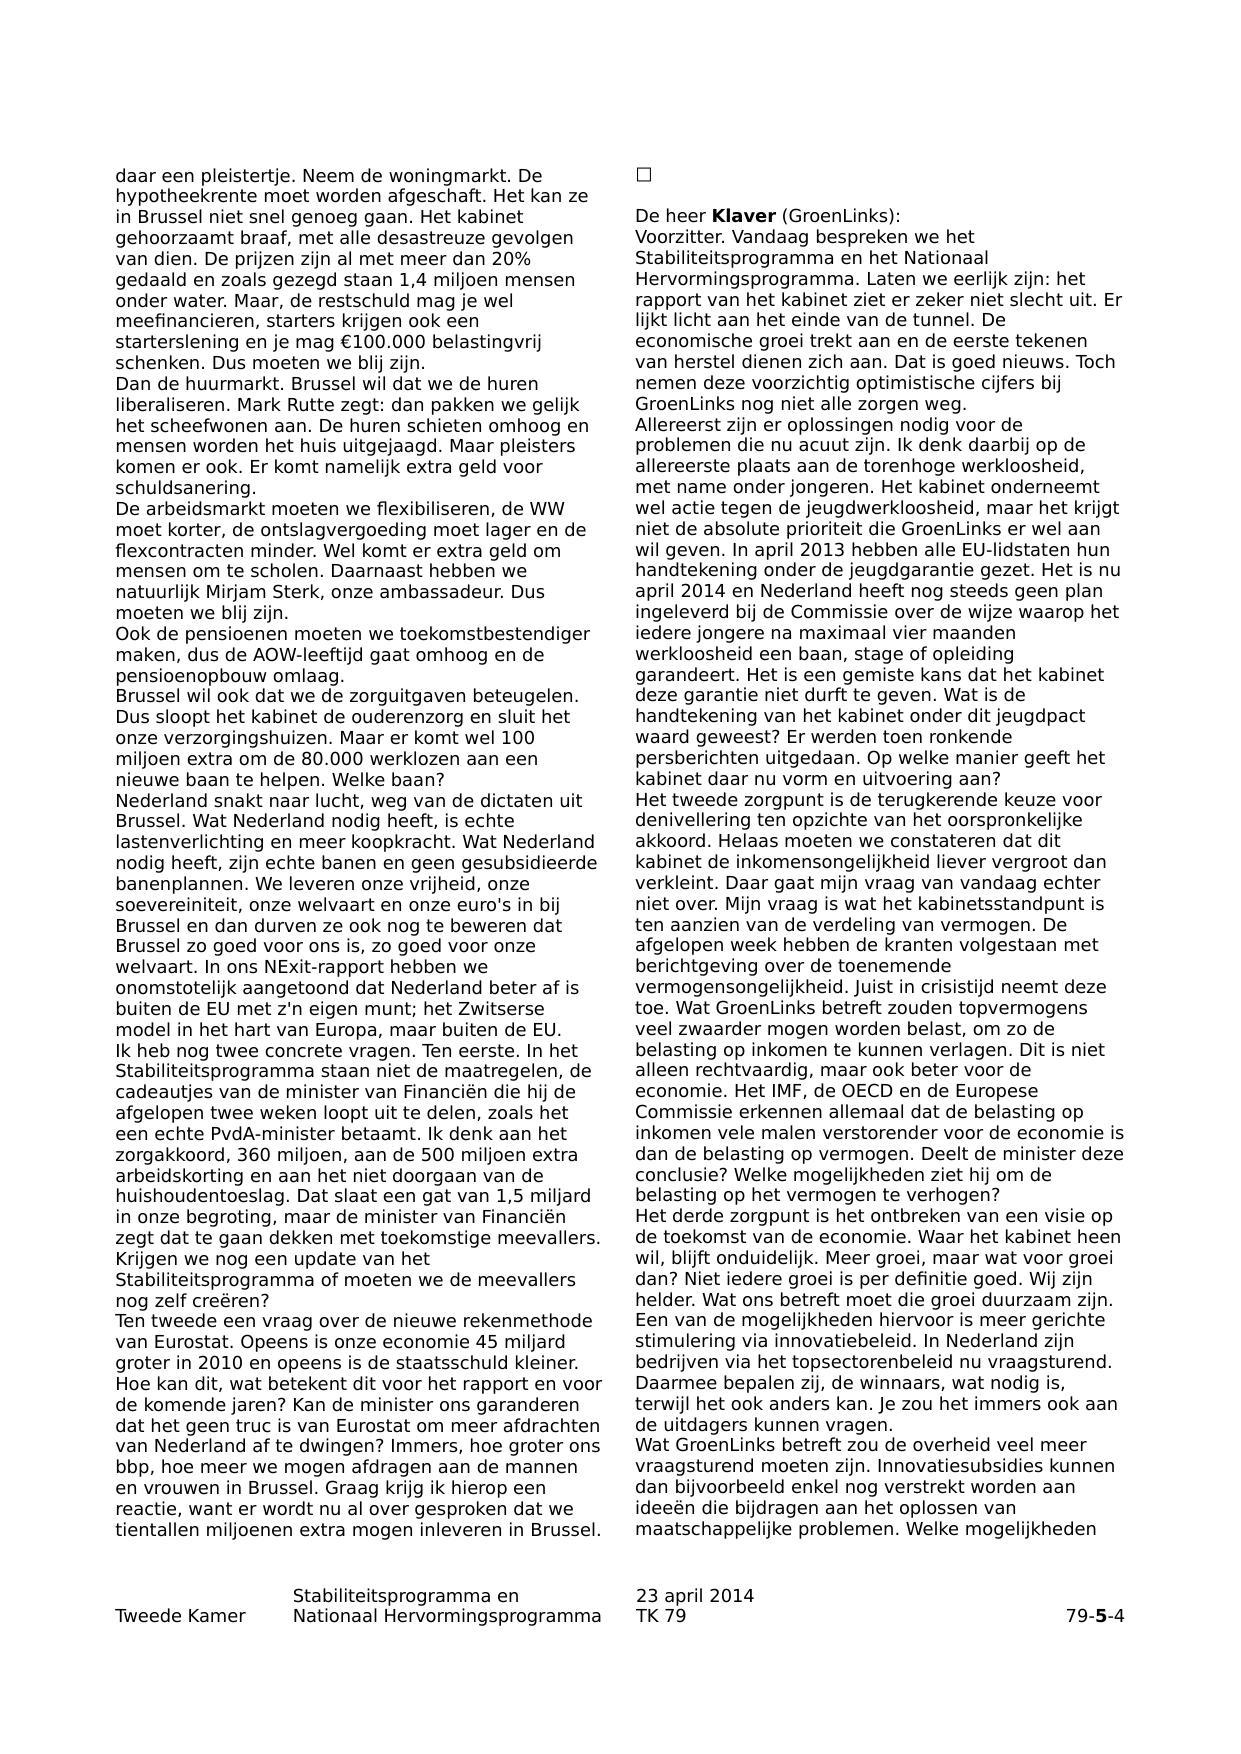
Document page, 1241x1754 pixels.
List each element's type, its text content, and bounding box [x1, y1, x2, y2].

text Ook de pensioenen moeten we toekomstbestendiger maken, dus de AOW-leeftijd gaat omhoog en de pensioenopbouw omlaag. [115, 624, 605, 686]
text Ik heb nog twee concrete vragen. Ten eerste. In het Stabiliteitsprogramma staan niet de maatregelen, de cadeautjes van de minister van Financiën die hij de afgelopen twee weken loopt uit te delen, zoals het een echte PvdA-minister betaamt. Ik denk aan het zorgakkoord, 360 miljoen, aan de 500 miljoen extra arbeidskorting en aan het niet doorgaan van de huishoudentoeslag. Dat slaat een gat van 1,5 miljard in onze begroting, maar de minister van Financiën zegt dat te gaan dekken met toekomstige meevallers. Krijgen we nog een update van het Stabiliteitsprogramma of moeten we de meevallers nog zelf creëren? [115, 1040, 605, 1311]
text Het derde zorgpunt is het ontbreken van een visie op de toekomst van de economie. Waar het kabinet heen wil, blijft onduidelijk. Meer groei, maar wat voor groei dan? Niet iedere groei is per definitie goed. Wij zijn helder. Wat ons betreft moet die groei duurzaam zijn. Een van de mogelijkheden hiervoor is meer gerichte stimulering via innovatiebeleid. In Nederland zijn bedrijven via het topsectorenbeleid nu vraagsturend. Daarmee bepalen zij, de winnaars, wat nodig is, terwijl het ook anders kan. Je zou het immers ook aan de uitdagers kunnen vragen. [635, 1206, 1125, 1435]
text Dan de huurmarkt. Brussel wil dat we de huren liberaliseren. Mark Rutte zegt: dan pakken we gelijk het scheefwonen aan. De huren schieten omhoog en mensen worden het huis uitgejaagd. Maar pleisters komen er ook. Er komt namelijk extra geld voor schuldsanering. [115, 374, 605, 499]
text Voorzitter. Vandaag bespreken we het Stabiliteitsprogramma en het Nationaal Hervormingsprogramma. Laten we eerlijk zijn: het rapport van het kabinet ziet er zeker niet slecht uit. Er lijkt licht aan het einde van de tunnel. De economische groei trekt aan en de eerste tekenen van herstel dienen zich aan. Dat is goed nieuws. Toch nemen deze voorzichtig optimistische cijfers bij GroenLinks nog niet alle zorgen weg. [635, 227, 1125, 414]
text De heer Klaver (GroenLinks): [635, 206, 1125, 227]
text Brussel wil ook dat we de zorguitgaven beteugelen. Dus sloopt het kabinet de ouderenzorg en sluit het onze verzorgingshuizen. Maar er komt wel 100 miljoen extra om de 80.000 werklozen aan een nieuwe baan te helpen. Welke baan? [115, 686, 605, 790]
text Nederland snakt naar lucht, weg van de dictaten uit Brussel. Wat Nederland nodig heeft, is echte lastenverlichting en meer koopkracht. Wat Nederland nodig heeft, zijn echte banen en geen gesubsidieerde banenplannen. We leveren onze vrijheid, onze soevereiniteit, onze welvaart en onze euro's in bij Brussel en dan durven ze ook nog te beweren dat Brussel zo goed voor ons is, zo goed voor onze welvaart. In ons NExit-rapport hebben we onomstotelijk aangetoond dat Nederland beter af is buiten de EU met z'n eigen munt; het Zwitserse model in het hart van Europa, maar buiten de EU. [115, 790, 605, 1040]
text ⬜ [635, 165, 1125, 186]
text Allereerst zijn er oplossingen nodig voor de problemen die nu acuut zijn. Ik denk daarbij op de allereerste plaats aan de torenhoge werkloosheid, met name onder jongeren. Het kabinet onderneemt wel actie tegen de jeugdwerkloosheid, maar het krijgt niet de absolute prioriteit die GroenLinks er wel aan wil geven. In april 2013 hebben alle EU-lidstaten hun handtekening onder de jeugdgarantie gezet. Het is nu april 2014 en Nederland heeft nog steeds geen plan ingeleverd bij de Commissie over de wijze waarop het iedere jongere na maximaal vier maanden werkloosheid een baan, stage of opleiding garandeert. Het is een gemiste kans dat het kabinet deze garantie niet durft te geven. Wat is de handtekening van het kabinet onder dit jeugdpact waard geweest? Er werden toen ronkende persberichten uitgedaan. Op welke manier geeft het kabinet daar nu vorm en uitvoering aan? [635, 414, 1125, 789]
text daar een pleistertje. Neem de woningmarkt. De hypotheekrente moet worden afgeschaft. Het kan ze in Brussel niet snel genoeg gaan. Het kabinet gehoorzaamt braaf, met alle desastreuze gevolgen van dien. De prijzen zijn al met meer dan 20% gedaald en zoals gezegd staan 1,4 miljoen mensen onder water. Maar, de restschuld mag je wel meefinancieren, starters krijgen ook een starterslening en je mag €100.000 belastingvrij schenken. Dus moeten we blij zijn. [115, 165, 605, 374]
text Het tweede zorgpunt is de terugkerende keuze voor denivellering ten opzichte van het oorspronkelijke akkoord. Helaas moeten we constateren dat dit kabinet de inkomensongelijkheid liever vergroot dan verkleint. Daar gaat mijn vraag van vandaag echter niet over. Mijn vraag is wat het kabinetsstandpunt is ten aanzien van de verdeling van vermogen. De afgelopen week hebben de kranten volgestaan met berichtgeving over de toenemende vermogensongelijkheid. Juist in crisistijd neemt deze toe. Wat GroenLinks betreft zouden topvermogens veel zwaarder mogen worden belast, om zo de belasting op inkomen te kunnen verlagen. Dit is niet alleen rechtvaardig, maar ook beter voor de economie. Het IMF, de OECD en de Europese Commissie erkennen allemaal dat de belasting op inkomen vele malen verstorender voor de economie is dan de belasting op vermogen. Deelt de minister deze conclusie? Welke mogelijkheden ziet hij om de belasting op het vermogen te verhogen? [635, 789, 1125, 1206]
text De arbeidsmarkt moeten we flexibiliseren, de WW moet korter, de ontslagvergoeding moet lager en de flexcontracten minder. Wel komt er extra geld om mensen om te scholen. Daarnaast hebben we natuurlijk Mirjam Sterk, onze ambassadeur. Dus moeten we blij zijn. [115, 499, 605, 624]
text Ten tweede een vraag over de nieuwe rekenmethode van Eurostat. Opeens is onze economie 45 miljard groter in 2010 en opeens is de staatsschuld kleiner. Hoe kan dit, wat betekent dit voor het rapport en voor de komende jaren? Kan de minister ons garanderen dat het geen truc is van Eurostat om meer afdrachten van Nederland af te dwingen? Immers, hoe groter ons bbp, hoe meer we mogen afdragen aan de mannen en vrouwen in Brussel. Graag krijg ik hierop een reactie, want er wordt nu al over gesproken dat we tientallen miljoenen extra mogen inleveren in Brussel. [115, 1311, 605, 1540]
text Wat GroenLinks betreft zou de overheid veel meer vraagsturend moeten zijn. Innovatiesubsidies kunnen dan bijvoorbeeld enkel nog verstrekt worden aan ideeën die bijdragen aan het oplossen van maatschappelijke problemen. Welke mogelijkheden [635, 1435, 1125, 1539]
